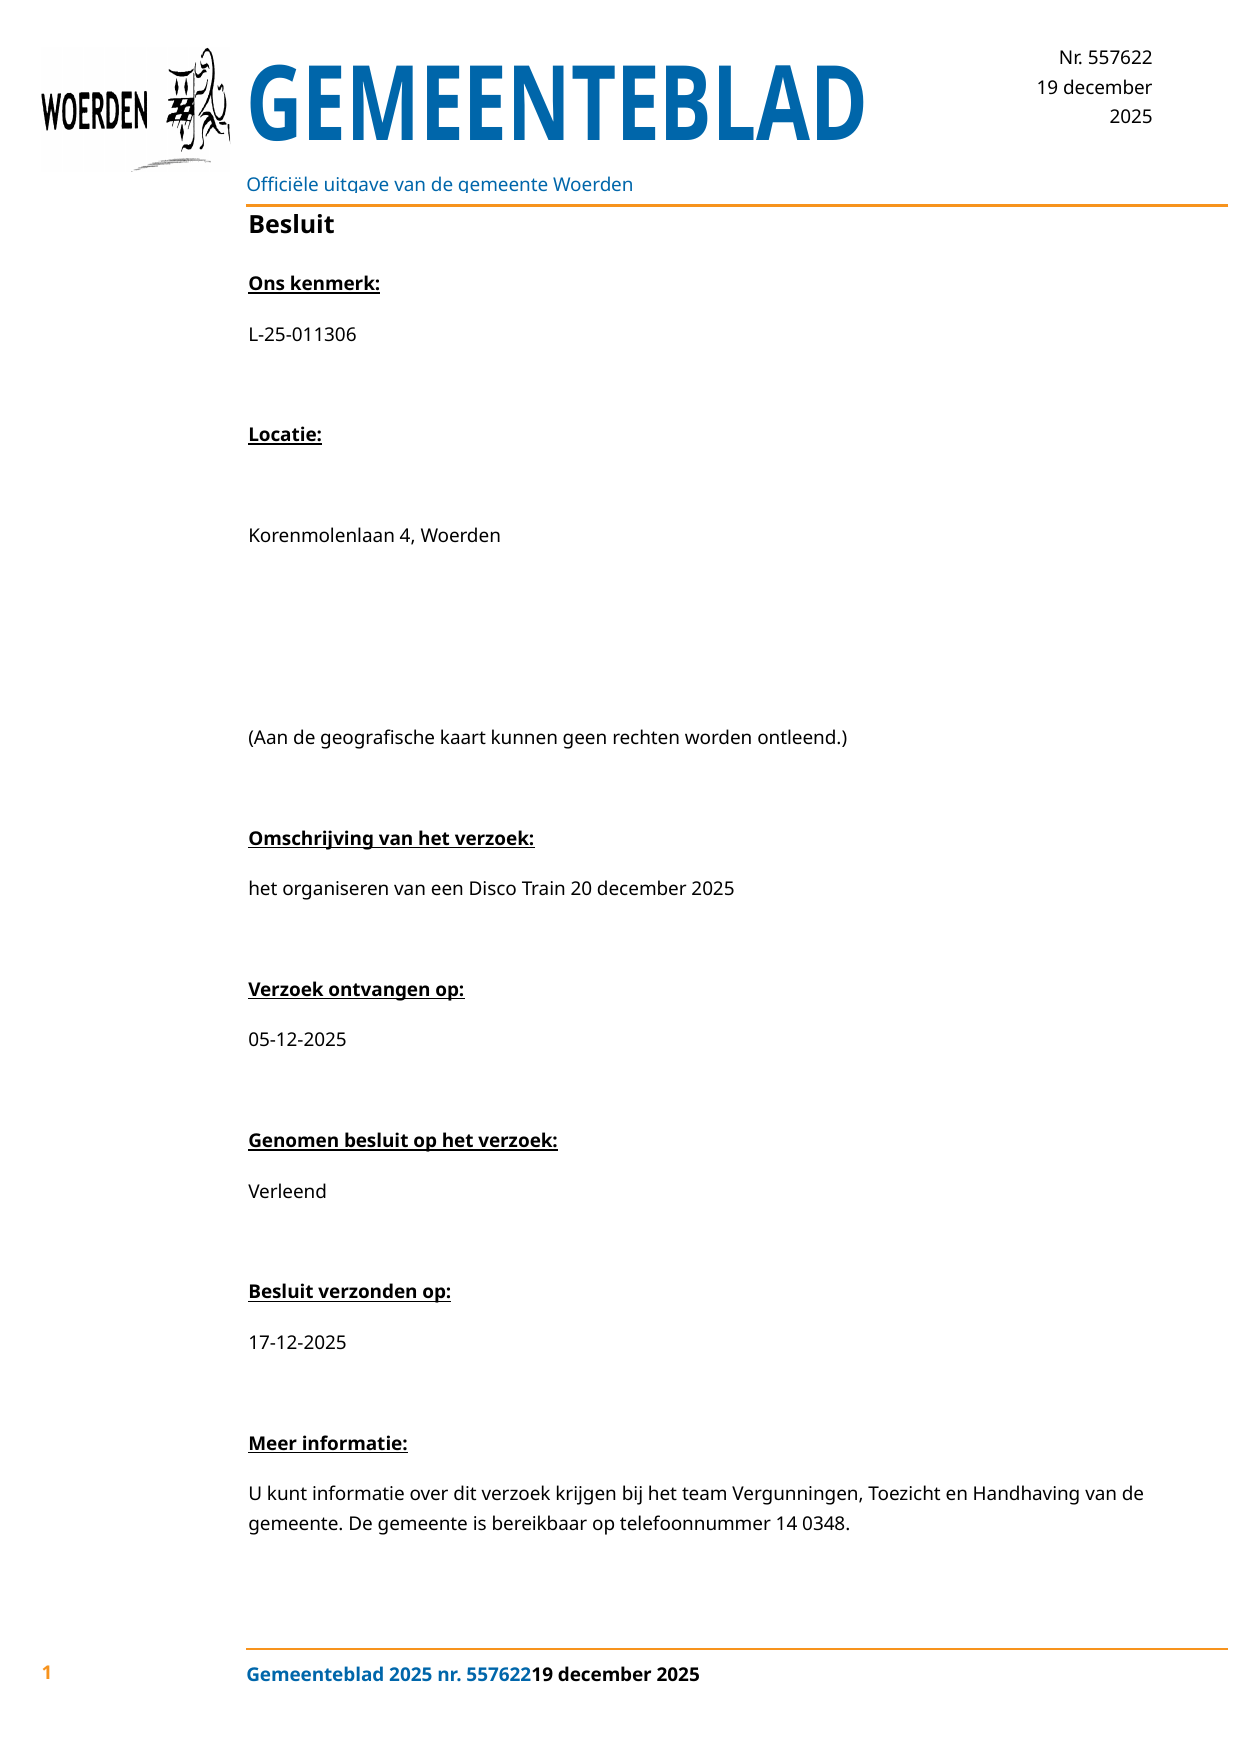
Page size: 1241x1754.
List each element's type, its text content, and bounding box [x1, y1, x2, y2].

text 17-12-2025 [248, 1329, 1152, 1355]
text Besluit verzonden op: [248, 1279, 1152, 1304]
text 05-12-2025 [248, 1027, 1152, 1052]
text Verleend [248, 1178, 1152, 1203]
text (Aan de geografische kaart kunnen geen rechten worden ontleend.) [248, 724, 1152, 750]
text het organiseren van een Disco Train 20 december 2025 [248, 875, 1152, 901]
text Omschrijving van het verzoek: [248, 825, 1152, 851]
text Meer informatie: [248, 1430, 1152, 1456]
picture [41, 47, 231, 172]
text Korenmolenlaan 4, Woerden [248, 522, 1152, 548]
text U kunt informatie over dit verzoek krijgen bij het team Vergunningen, Toezicht en Handhaving van de gemeente. De gemeente is bereikbaar op telefoonnummer 14 0348. [248, 1480, 1152, 1536]
text Verzoek ontvangen op: [248, 976, 1152, 1002]
text L-25-011306 [248, 321, 1152, 346]
text Ons kenmerk: [248, 270, 1152, 296]
text Locatie: [248, 422, 1152, 447]
text Genomen besluit op het verzoek: [248, 1127, 1152, 1153]
text Besluit [248, 207, 1152, 241]
